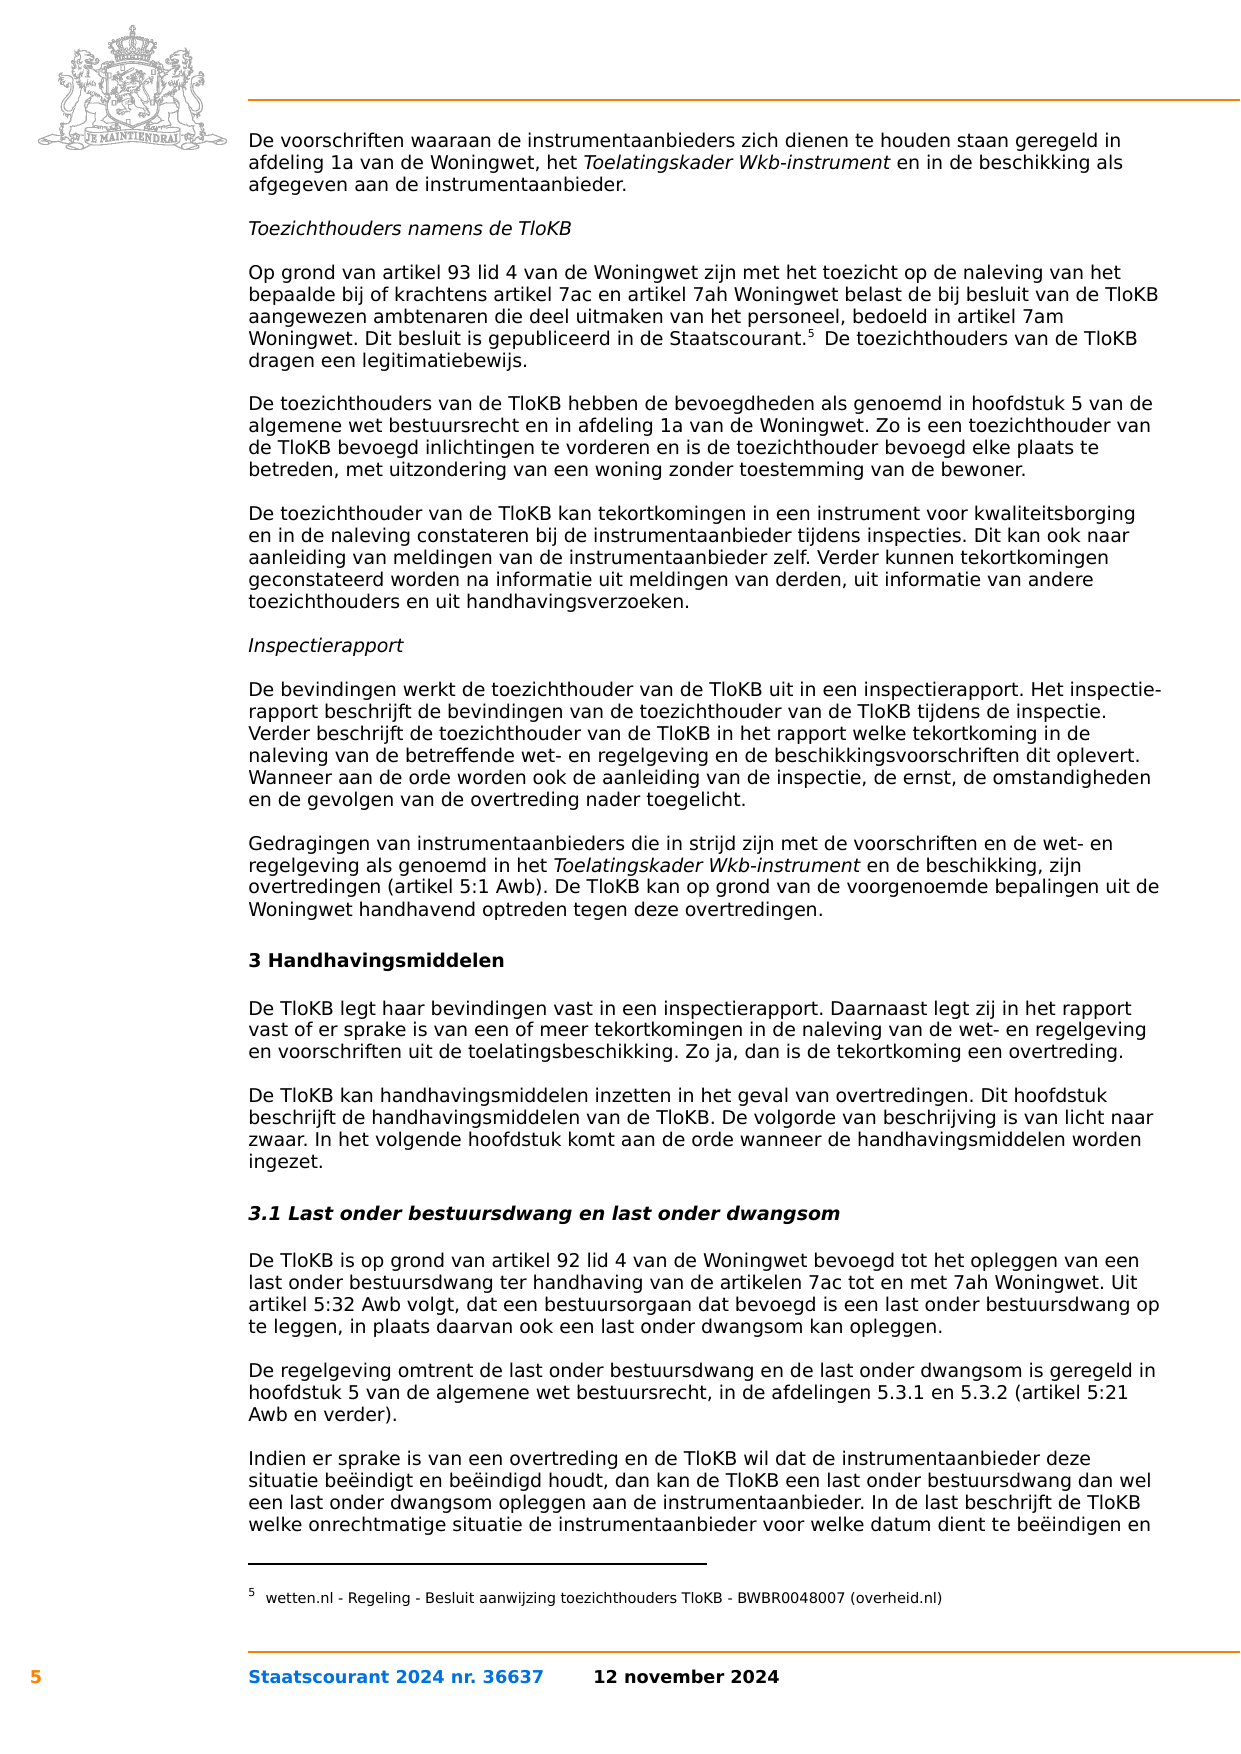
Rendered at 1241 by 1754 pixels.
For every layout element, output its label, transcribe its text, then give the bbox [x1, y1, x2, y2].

text De voorschriften waaraan de instrumentaanbieders zich dienen te houden staan geregeld in afdeling 1a van de Woningwet, het Toelatingskader Wkb-instrument en in de beschikking als afgegeven aan de instrumentaanbieder. [248, 130, 1163, 196]
text Gedragingen van instrumentaanbieders die in strijd zijn met de voorschriften en de wet- en regelgeving als genoemd in het Toelatingskader Wkb-instrument en de beschikking, zijn overtredingen (artikel 5:1 Awb). De TloKB kan op grond van de voorgenoemde bepalingen uit de Woningwet handhavend optreden tegen deze overtredingen. [248, 832, 1163, 920]
picture [38, 25, 227, 150]
text wetten.nl - Regeling - Besluit aanwijzing toezichthouders TloKB - BWBR0048007 (overheid.nl) [248, 1586, 1163, 1608]
text De TloKB is op grond van artikel 92 lid 4 van de Woningwet bevoegd tot het opleggen van een last onder bestuursdwang ter handhaving van de artikelen 7ac tot en met 7ah Woningwet. Uit artikel 5:32 Awb volgt, dat een bestuursorgaan dat bevoegd is een last onder bestuursdwang op te leggen, in plaats daarvan ook een last onder dwangsom kan opleggen. [248, 1250, 1163, 1338]
subtitle Inspectierapport [248, 635, 1163, 657]
text De regelgeving omtrent de last onder bestuursdwang en de last onder dwangsom is geregeld in hoofdstuk 5 van de algemene wet bestuursrecht, in de afdelingen 5.3.1 en 5.3.2 (artikel 5:21 Awb en verder). [248, 1360, 1163, 1426]
text De bevindingen werkt de toezichthouder van de TloKB uit in een inspectierapport. Het inspectie- rapport beschrijft de bevindingen van de toezichthouder van de TloKB tijdens de inspectie. [248, 679, 1163, 723]
text Verder beschrijft de toezichthouder van de TloKB in het rapport welke tekortkoming in de naleving van de betreffende wet- en regelgeving en de beschikkingsvoorschriften dit oplevert. Wanneer aan de orde worden ook de aanleiding van de inspectie, de ernst, de omstandigheden en de gevolgen van de overtreding nader toegelicht. [248, 723, 1163, 811]
subtitle Toezichthouders namens de TloKB [248, 218, 1163, 240]
text Op grond van artikel 93 lid 4 van de Woningwet zijn met het toezicht op de naleving van het bepaalde bij of krachtens artikel 7ac en artikel 7ah Woningwet belast de bij besluit van de TloKB aangewezen ambtenaren die deel uitmaken van het personeel, bedoeld in artikel 7am Woningwet. Dit besluit is gepubliceerd in de Staatscourant. De toezichthouders van de TloKB dragen een legitimatiebewijs. [248, 262, 1163, 371]
subtitle 3.1 Last onder bestuursdwang en last onder dwangsom [248, 1203, 1163, 1225]
text De toezichthouders van de TloKB hebben de bevoegdheden als genoemd in hoofdstuk 5 van de algemene wet bestuursrecht en in afdeling 1a van de Woningwet. Zo is een toezichthouder van de TloKB bevoegd inlichtingen te vorderen en is de toezichthouder bevoegd elke plaats te betreden, met uitzondering van een woning zonder toestemming van de bewoner. [248, 393, 1163, 481]
text Indien er sprake is van een overtreding en de TloKB wil dat de instrumentaanbieder deze situatie beëindigt en beëindigd houdt, dan kan de TloKB een last onder bestuursdwang dan wel een last onder dwangsom opleggen aan de instrumentaanbieder. In de last beschrijft de TloKB welke onrechtmatige situatie de instrumentaanbieder voor welke datum dient te beëindigen en [248, 1448, 1163, 1536]
text De toezichthouder van de TloKB kan tekortkomingen in een instrument voor kwaliteitsborging en in de naleving constateren bij de instrumentaanbieder tijdens inspecties. Dit kan ook naar aanleiding van meldingen van de instrumentaanbieder zelf. Verder kunnen tekortkomingen geconstateerd worden na informatie uit meldingen van derden, uit informatie van andere toezichthouders en uit handhavingsverzoeken. [248, 503, 1163, 613]
text De TloKB kan handhavingsmiddelen inzetten in het geval van overtredingen. Dit hoofdstuk beschrijft de handhavingsmiddelen van de TloKB. De volgorde van beschrijving is van licht naar zwaar. In het volgende hoofdstuk komt aan de orde wanneer de handhavingsmiddelen worden ingezet. [248, 1085, 1163, 1173]
subtitle 3 Handhavingsmiddelen [248, 950, 1163, 972]
text De TloKB legt haar bevindingen vast in een inspectierapport. Daarnaast legt zij in het rapport vast of er sprake is van een of meer tekortkomingen in de naleving van de wet- en regelgeving en voorschriften uit de toelatingsbeschikking. Zo ja, dan is de tekortkoming een overtreding. [248, 997, 1163, 1063]
